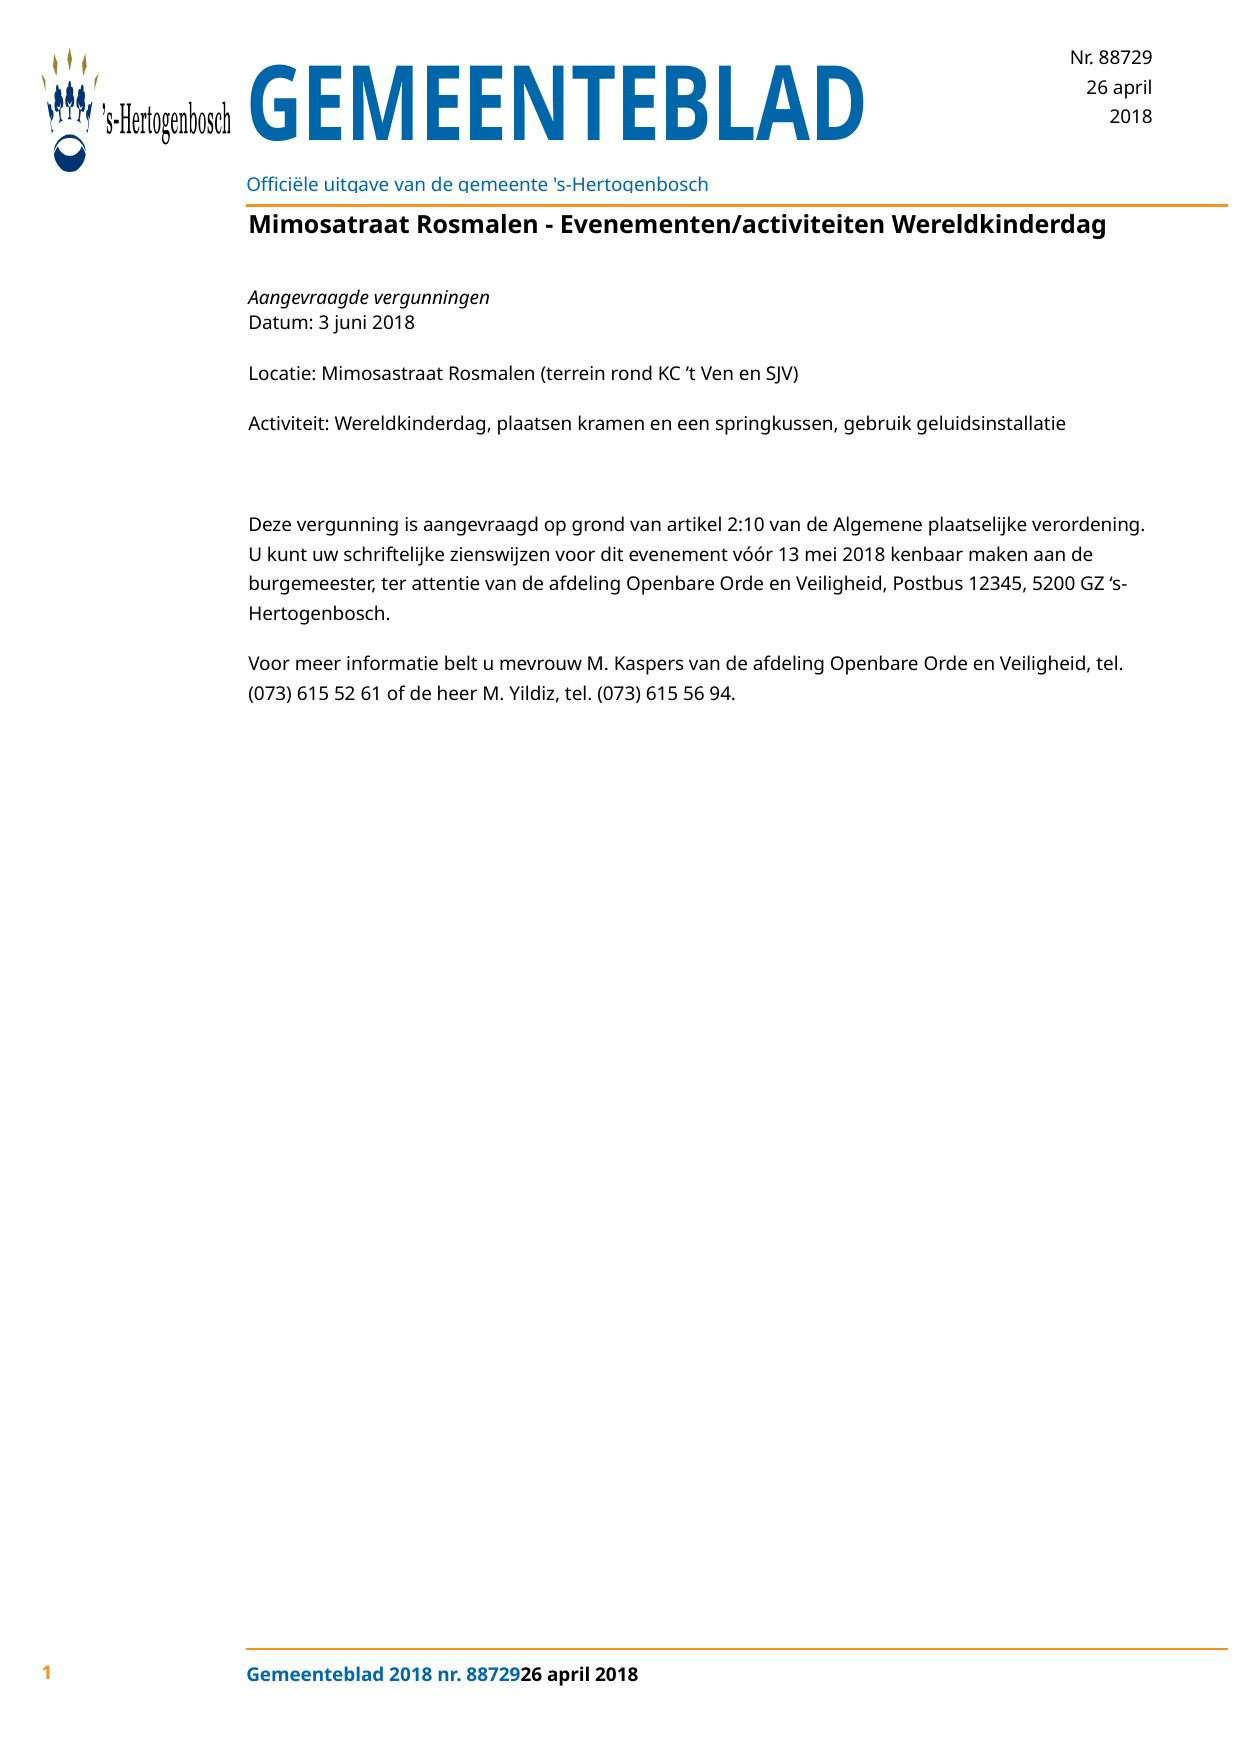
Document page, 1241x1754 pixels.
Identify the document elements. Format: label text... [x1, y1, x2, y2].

text Activiteit: Wereldkinderdag, plaatsen kramen en een springkussen, gebruik geluidsinstallatie [248, 410, 1152, 436]
picture [41, 47, 231, 172]
text Deze vergunning is aangevraagd op grond van artikel 2:10 van de Algemene plaatselijke verordening. U kunt uw schriftelijke zienswijzen voor dit evenement vóór 13 mei 2018 kenbaar maken aan de burgemeester, ter attentie van de afdeling Openbare Orde en Veiligheid, Postbus 12345, 5200 GZ ‘s-Hertogenbosch. [248, 511, 1152, 626]
text Voor meer informatie belt u mevrouw M. Kaspers van de afdeling Openbare Orde en Veiligheid, tel. (073) 615 52 61 of de heer M. Yildiz, tel. (073) 615 56 94. [248, 650, 1152, 706]
text Locatie: Mimosastraat Rosmalen (terrein rond KC ’t Ven en SJV) [248, 360, 1152, 386]
text Datum: 3 juni 2018 [248, 309, 1152, 335]
text Mimosatraat Rosmalen - Evenementen/activiteiten Wereldkinderdag [248, 207, 1152, 241]
text Aangevraagde vergunningen [248, 284, 1152, 309]
